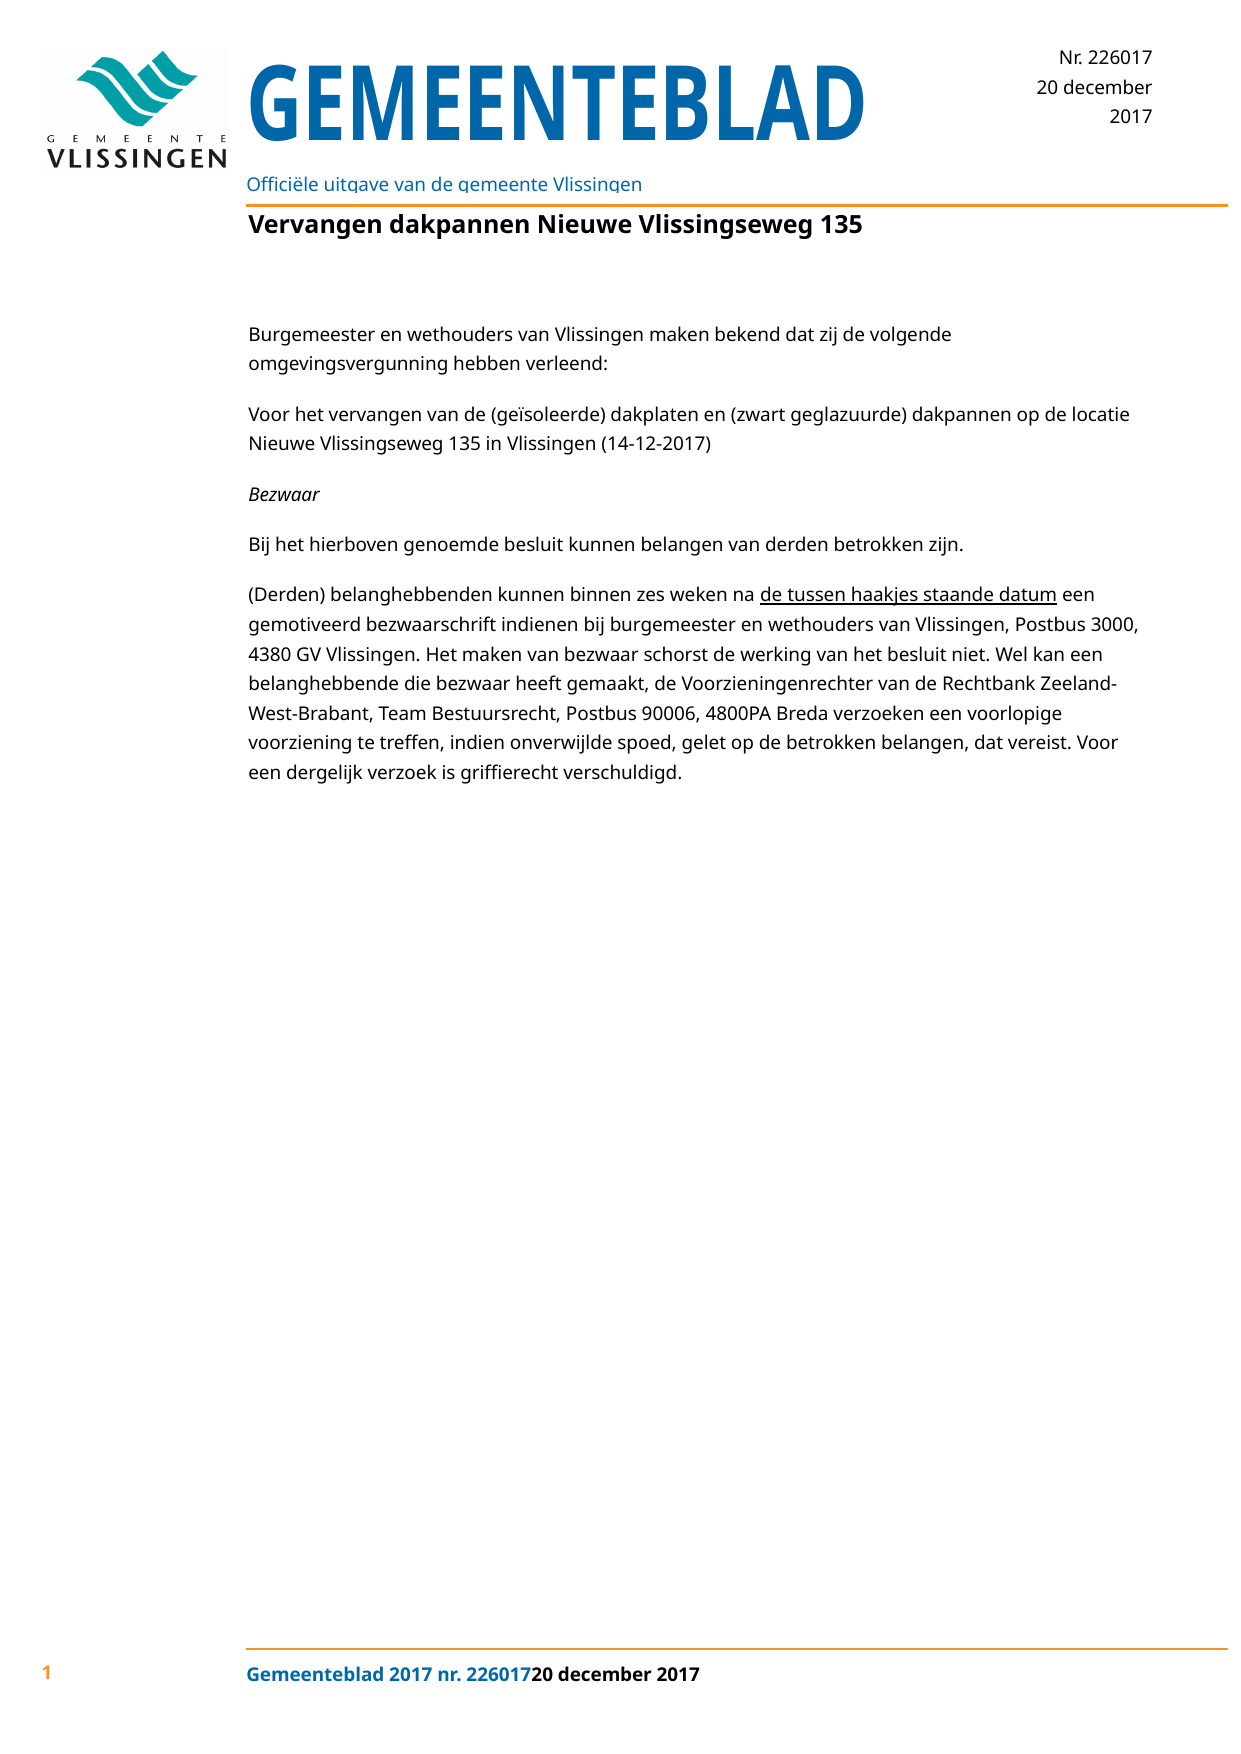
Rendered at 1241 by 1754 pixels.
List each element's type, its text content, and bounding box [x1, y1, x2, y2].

text Bij het hierboven genoemde besluit kunnen belangen van derden betrokken zijn. [248, 531, 1152, 557]
picture [41, 47, 231, 172]
text Vervangen dakpannen Nieuwe Vlissingseweg 135 [248, 207, 1152, 241]
text Voor het vervangen van de (geïsoleerde) dakplaten en (zwart geglazuurde) dakpannen op de locatie Nieuwe Vlissingseweg 135 in Vlissingen (14-12-2017) [248, 401, 1152, 456]
text Burgemeester en wethouders van Vlissingen maken bekend dat zij de volgende omgevingsvergunning hebben verleend: [248, 321, 1152, 376]
text Bezwaar [248, 481, 1152, 506]
text (Derden) belanghebbenden kunnen binnen zes weken na de tussen haakjes staande datum een gemotiveerd bezwaarschrift indienen bij burgemeester en wethouders van Vlissingen, Postbus 3000, 4380 GV Vlissingen. Het maken van bezwaar schorst de werking van het besluit niet. Wel kan een belanghebbende die bezwaar heeft gemaakt, de Voorzieningenrechter van de Rechtbank Zeeland-West-Brabant, Team Bestuursrecht, Postbus 90006, 4800PA Breda verzoeken een voorlopige voorziening te treffen, indien onverwijlde spoed, gelet op de betrokken belangen, dat vereist. Voor een dergelijk verzoek is griffierecht verschuldigd. [248, 582, 1152, 785]
